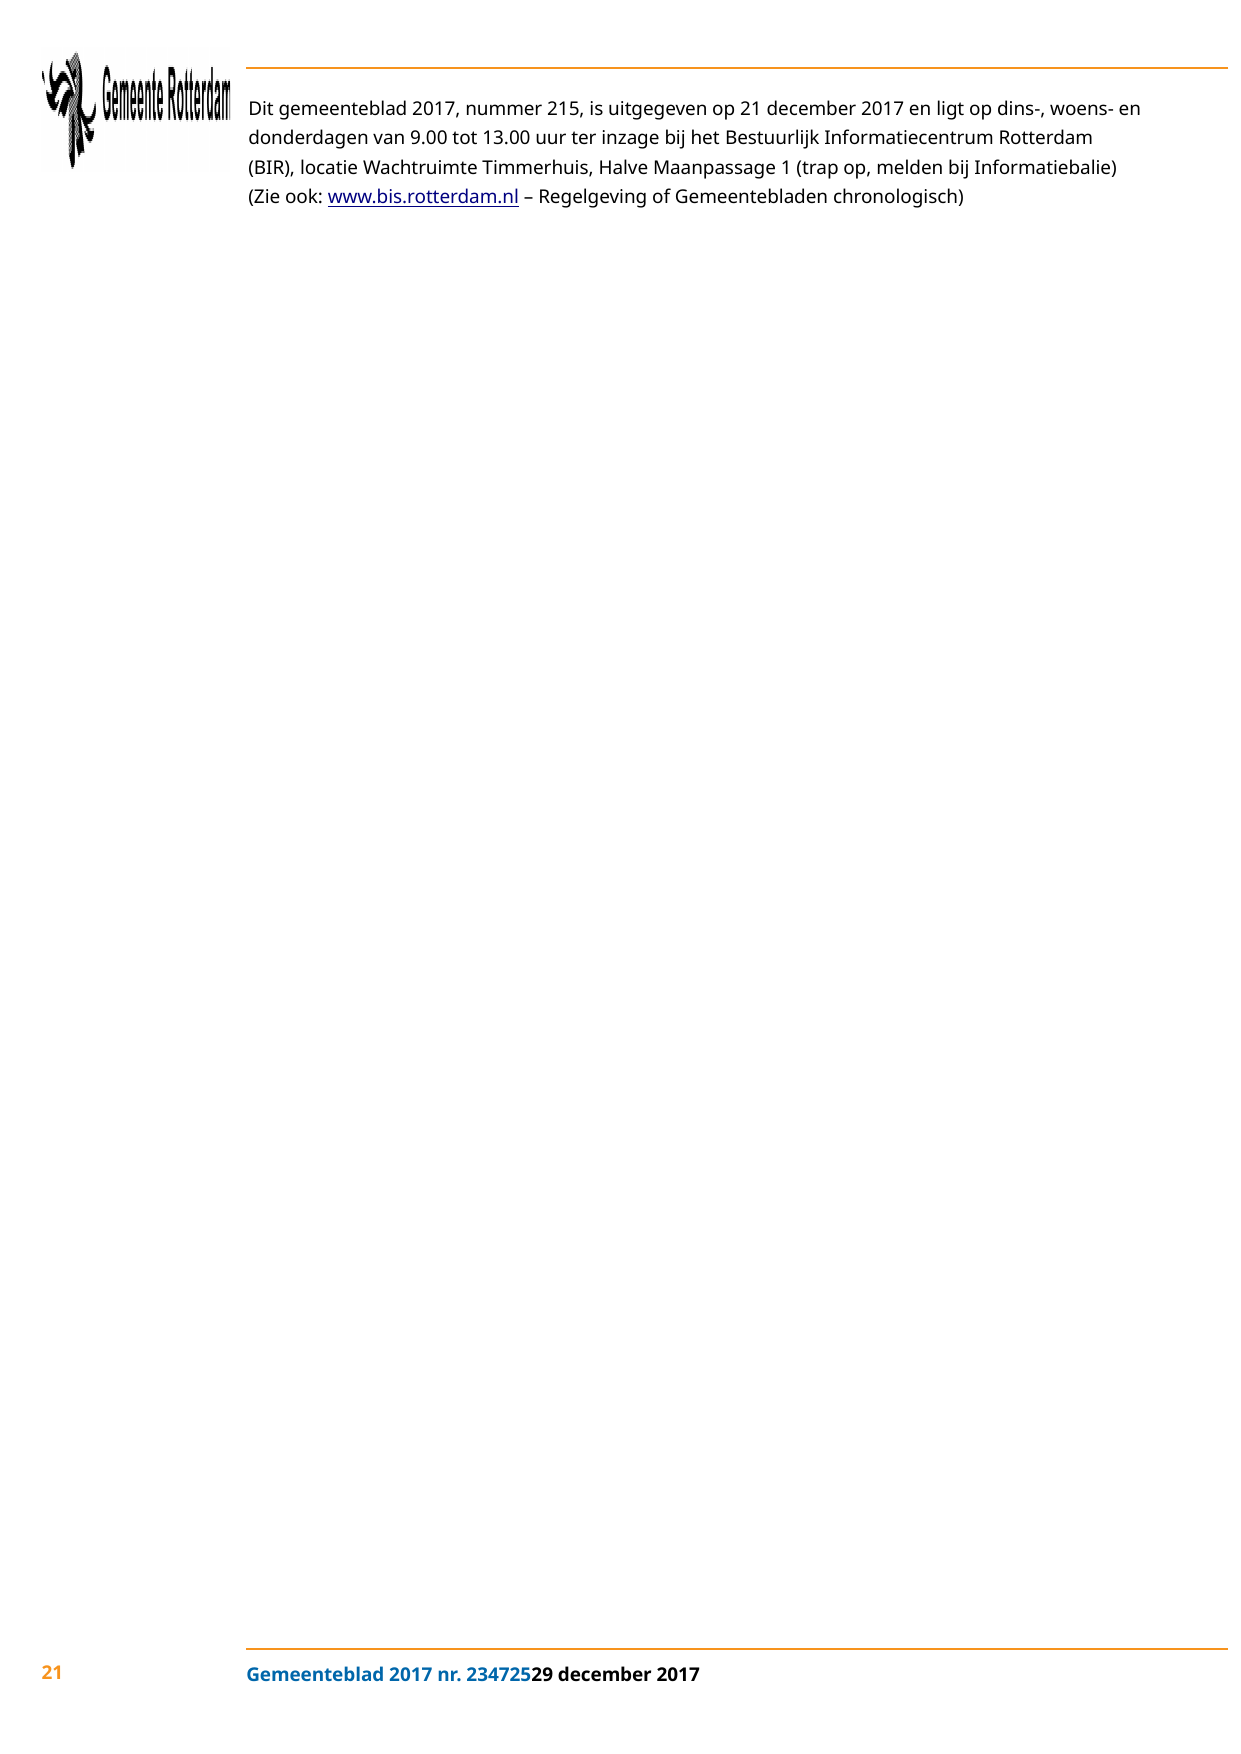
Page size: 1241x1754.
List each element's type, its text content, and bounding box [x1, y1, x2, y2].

picture [41, 47, 231, 172]
text Dit gemeenteblad 2017, nummer 215, is uitgegeven op 21 december 2017 en ligt op dins-, woens- en donderdagen van 9.00 tot 13.00 uur ter inzage bij het Bestuurlijk Informatiecentrum Rotterdam (BIR), locatie Wachtruimte Timmerhuis, Halve Maanpassage 1 (trap op, melden bij Informatiebalie) [248, 95, 1152, 180]
text (Zie ook: www.bis.rotterdam.nl – Regelgeving of Gemeentebladen chronologisch) [248, 184, 1152, 209]
